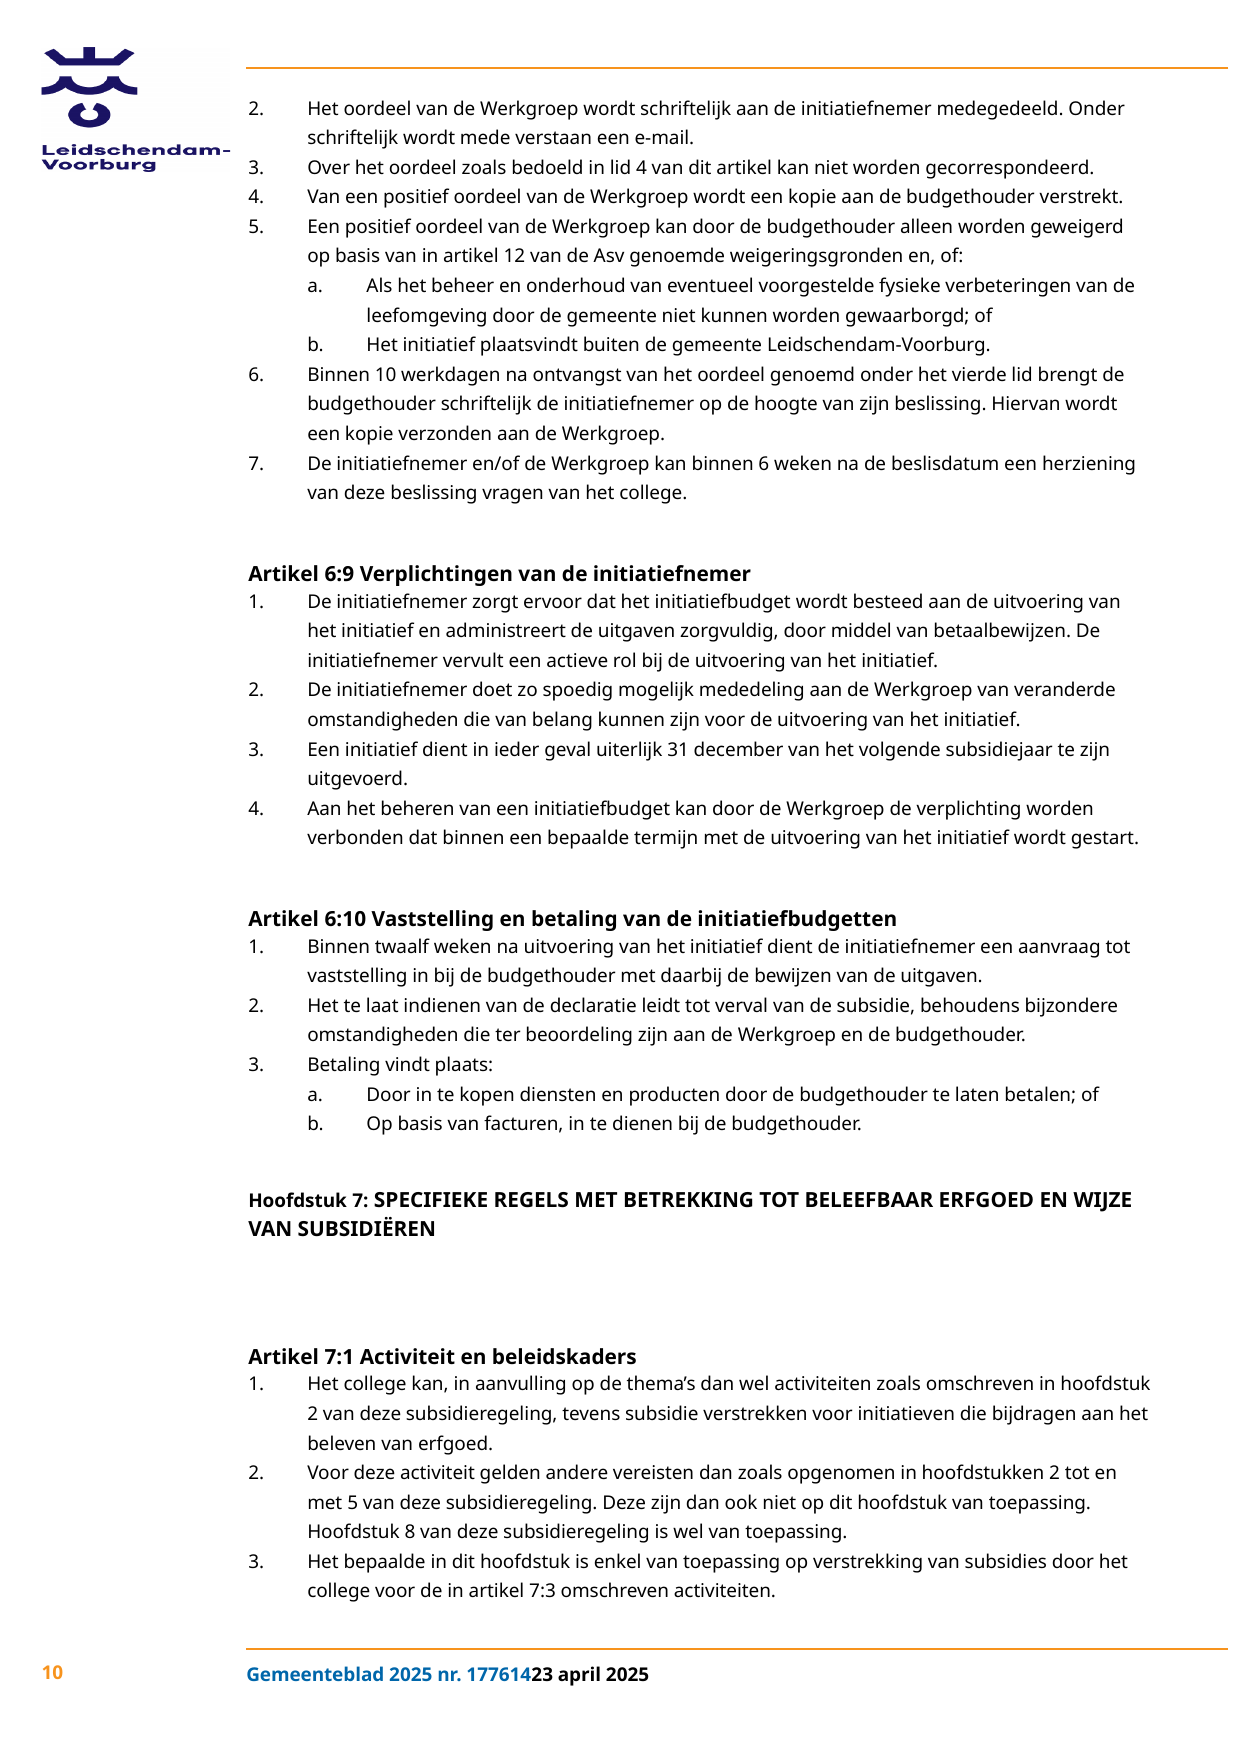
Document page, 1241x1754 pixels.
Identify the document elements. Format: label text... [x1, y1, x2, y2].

list Over het oordeel zoals bedoeld in lid 4 van dit artikel kan niet worden gecorrespondeerd. [248, 154, 1152, 180]
picture [41, 47, 231, 172]
list Een positief oordeel van de Werkgroep kan door de budgethouder alleen worden geweigerd op basis van in artikel 12 van de Asv genoemde weigeringsgronden en, of: [248, 213, 1152, 268]
list Binnen twaalf weken na uitvoering van het initiatief dient de initiatiefnemer een aanvraag tot vaststelling in bij de budgethouder met daarbij de bewijzen van de uitgaven. [248, 933, 1152, 988]
list Binnen 10 werkdagen na ontvangst van het oordeel genoemd onder het vierde lid brengt de budgethouder schriftelijk de initiatiefnemer op de hoogte van zijn beslissing. Hiervan wordt een kopie verzonden aan de Werkgroep. [248, 361, 1152, 446]
list Op basis van facturen, in te dienen bij de budgethouder. [307, 1110, 1152, 1136]
list De initiatiefnemer doet zo spoedig mogelijk mededeling aan de Werkgroep van veranderde omstandigheden die van belang kunnen zijn voor de uitvoering van het initiatief. [248, 677, 1152, 732]
list Een initiatief dient in ieder geval uiterlijk 31 december van het volgende subsidiejaar te zijn uitgevoerd. [248, 736, 1152, 791]
list Het bepaalde in dit hoofdstuk is enkel van toepassing op verstrekking van subsidies door het college voor de in artikel 7:3 omschreven activiteiten. [248, 1548, 1152, 1603]
list De initiatiefnemer en/of de Werkgroep kan binnen 6 weken na de beslisdatum een herziening van deze beslissing vragen van het college. [248, 450, 1152, 505]
list Aan het beheren van een initiatiefbudget kan door de Werkgroep de verplichting worden verbonden dat binnen een bepaalde termijn met de uitvoering van het initiatief wordt gestart. [248, 795, 1152, 850]
text Artikel 6:10 Vaststelling en betaling van de initiatiefbudgetten [248, 904, 1152, 933]
list Betaling vindt plaats: [248, 1051, 1152, 1077]
text Artikel 6:9 Verplichtingen van de initiatiefnemer [248, 559, 1152, 588]
list Voor deze activiteit gelden andere vereisten dan zoals opgenomen in hoofdstukken 2 tot en met 5 van deze subsidieregeling. Deze zijn dan ook niet op dit hoofdstuk van toepassing. Hoofdstuk 8 van deze subsidieregeling is wel van toepassing. [248, 1459, 1152, 1544]
text Hoofdstuk 7: SPECIFIEKE REGELS MET BETREKKING TOT BELEEFBAAR ERFGOED EN WIJZE VAN SUBSIDIËREN [248, 1186, 1152, 1242]
list Het initiatief plaatsvindt buiten de gemeente Leidschendam-Voorburg. [307, 331, 1152, 357]
list Het college kan, in aanvulling op de thema’s dan wel activiteiten zoals omschreven in hoofdstuk 2 van deze subsidieregeling, tevens subsidie verstrekken voor initiatieven die bijdragen aan het beleven van erfgoed. [248, 1371, 1152, 1456]
list Het te laat indienen van de declaratie leidt tot verval van de subsidie, behoudens bijzondere omstandigheden die ter beoordeling zijn aan de Werkgroep en de budgethouder. [248, 992, 1152, 1047]
list Door in te kopen diensten en producten door de budgethouder te laten betalen; of [307, 1081, 1152, 1107]
list Van een positief oordeel van de Werkgroep wordt een kopie aan de budgethouder verstrekt. [248, 183, 1152, 209]
text Artikel 7:1 Activiteit en beleidskaders [248, 1342, 1152, 1371]
list De initiatiefnemer zorgt ervoor dat het initiatiefbudget wordt besteed aan de uitvoering van het initiatief en administreert de uitgaven zorgvuldig, door middel van betaalbewijzen. De initiatiefnemer vervult een actieve rol bij de uitvoering van het initiatief. [248, 588, 1152, 673]
list Als het beheer en onderhoud van eventueel voorgestelde fysieke verbeteringen van de leefomgeving door de gemeente niet kunnen worden gewaarborgd; of [307, 272, 1152, 328]
list Het oordeel van de Werkgroep wordt schriftelijk aan de initiatiefnemer medegedeeld. Onder schriftelijk wordt mede verstaan een e-mail. [248, 95, 1152, 150]
